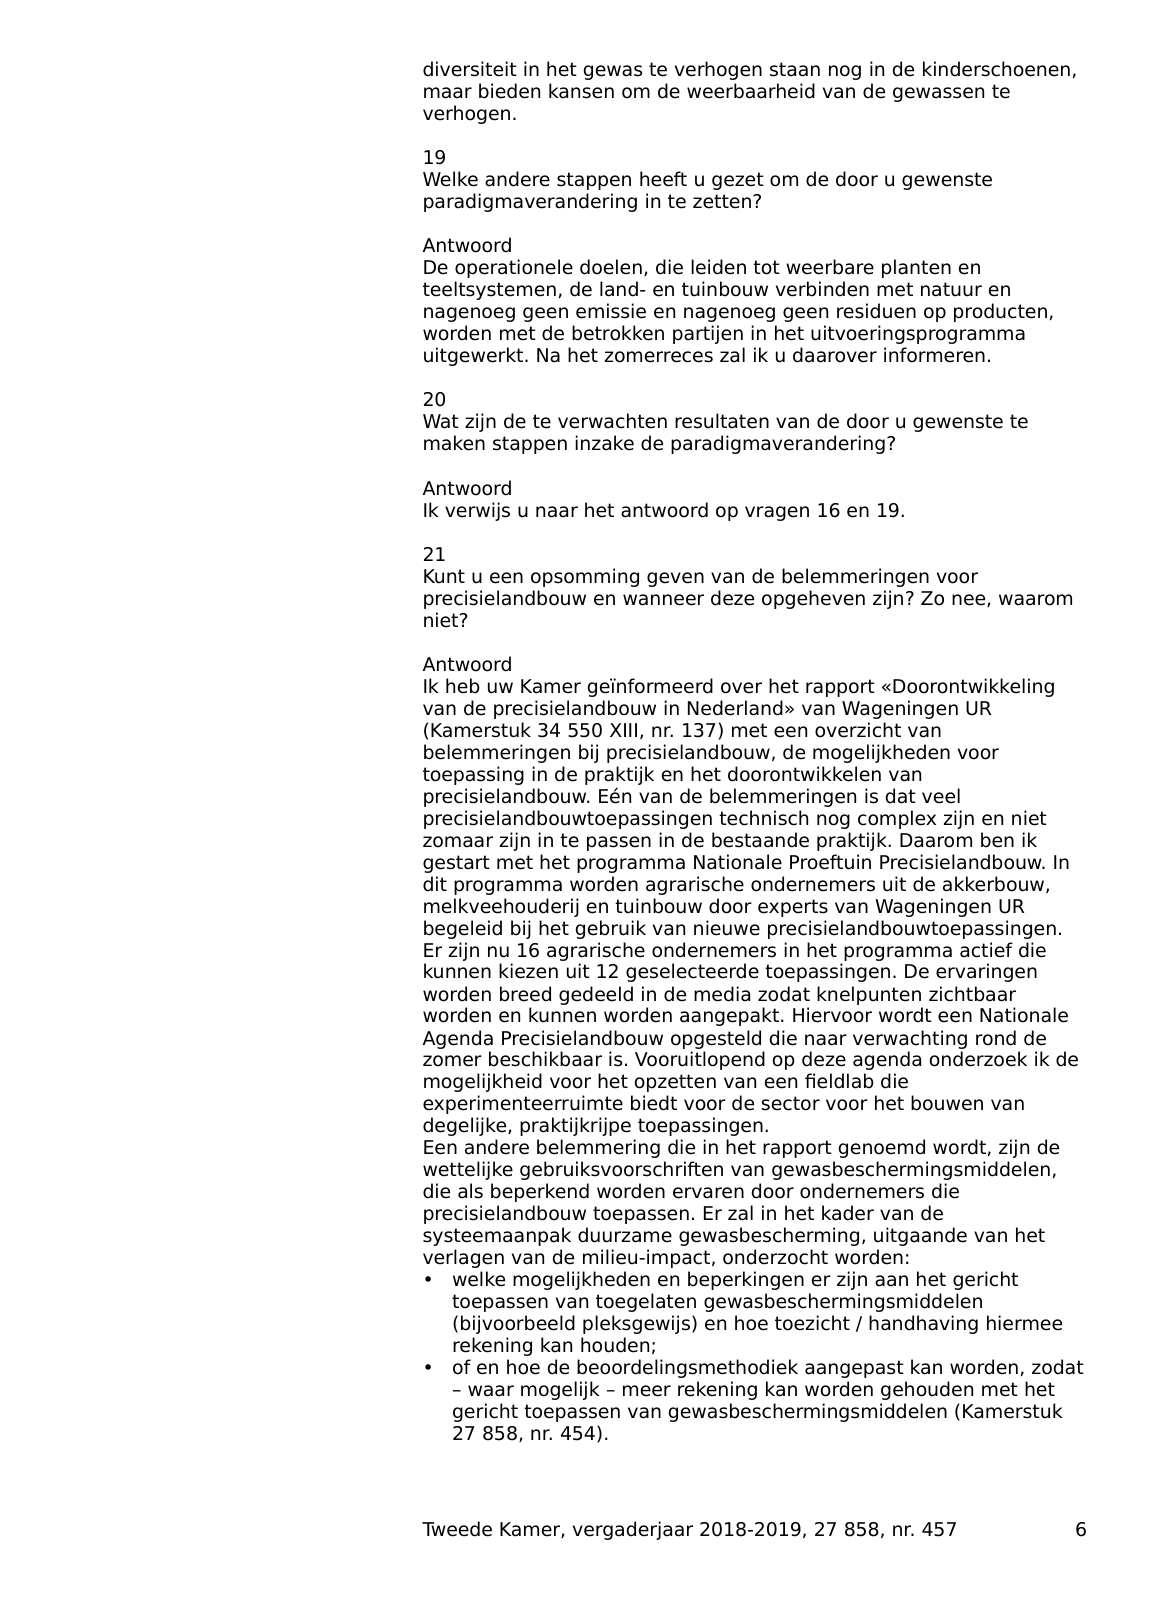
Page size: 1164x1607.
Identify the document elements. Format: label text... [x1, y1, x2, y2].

text Ik verwijs u naar het antwoord op vragen 16 en 19. [422, 499, 1087, 521]
text Kunt u een opsomming geven van de belemmeringen voor precisielandbouw en wanneer deze opgeheven zijn? Zo nee, waarom niet? [422, 566, 1087, 632]
text • welke mogelijkheden en beperkingen er zijn aan het gericht toepassen van toegelaten gewasbeschermingsmiddelen (bijvoorbeeld pleksgewijs) en hoe toezicht / handhaving hiermee rekening kan houden; [422, 1269, 1087, 1357]
text • of en hoe de beoordelingsmethodiek aangepast kan worden, zodat – waar mogelijk – meer rekening kan worden gehouden met het gericht toepassen van gewasbeschermingsmiddelen (Kamerstuk 27 858, nr. 454). [422, 1357, 1087, 1445]
text Ik heb uw Kamer geïnformeerd over het rapport «Doorontwikkeling van de precisielandbouw in Nederland» van Wageningen UR (Kamerstuk 34 550 XIII, nr. 137) met een overzicht van belemmeringen bij precisielandbouw, de mogelijkheden voor toepassing in de praktijk en het doorontwikkelen van precisielandbouw. Eén van de belemmeringen is dat veel precisielandbouwtoepassingen technisch nog complex zijn en niet zomaar zijn in te passen in de bestaande praktijk. Daarom ben ik gestart met het programma Nationale Proeftuin Precisielandbouw. In dit programma worden agrarische ondernemers uit de akkerbouw, melkveehouderij en tuinbouw door experts van Wageningen UR begeleid bij het gebruik van nieuwe precisielandbouwtoepassingen. Er zijn nu 16 agrarische ondernemers in het programma actief die kunnen kiezen uit 12 geselecteerde toepassingen. De ervaringen worden breed gedeeld in de media zodat knelpunten zichtbaar worden en kunnen worden aangepakt. Hiervoor wordt een Nationale Agenda Precisielandbouw opgesteld die naar verwachting rond de zomer beschikbaar is. Vooruitlopend op deze agenda onderzoek ik de mogelijkheid voor het opzetten van een fieldlab die experimenteerruimte biedt voor de sector voor het bouwen van degelijke, praktijkrijpe toepassingen. [422, 676, 1087, 1137]
text Welke andere stappen heeft u gezet om de door u gewenste paradigmaverandering in te zetten? [422, 169, 1087, 213]
text 19 [422, 147, 1087, 169]
text Antwoord [422, 477, 1087, 499]
text De operationele doelen, die leiden tot weerbare planten en teeltsystemen, de land- en tuinbouw verbinden met natuur en nagenoeg geen emissie en nagenoeg geen residuen op producten, worden met de betrokken partijen in het uitvoeringsprogramma uitgewerkt. Na het zomerreces zal ik u daarover informeren. [422, 257, 1087, 367]
text Antwoord [422, 235, 1087, 257]
text 20 [422, 389, 1087, 411]
text diversiteit in het gewas te verhogen staan nog in de kinderschoenen, maar bieden kansen om de weerbaarheid van de gewassen te verhogen. [422, 59, 1087, 125]
text Een andere belemmering die in het rapport genoemd wordt, zijn de wettelijke gebruiksvoorschriften van gewasbeschermingsmiddelen, die als beperkend worden ervaren door ondernemers die precisielandbouw toepassen. Er zal in het kader van de systeemaanpak duurzame gewasbescherming, uitgaande van het verlagen van de milieu-impact, onderzocht worden: [422, 1137, 1087, 1269]
text 21 [422, 544, 1087, 566]
text Wat zijn de te verwachten resultaten van de door u gewenste te maken stappen inzake de paradigmaverandering? [422, 411, 1087, 455]
text Antwoord [422, 654, 1087, 676]
